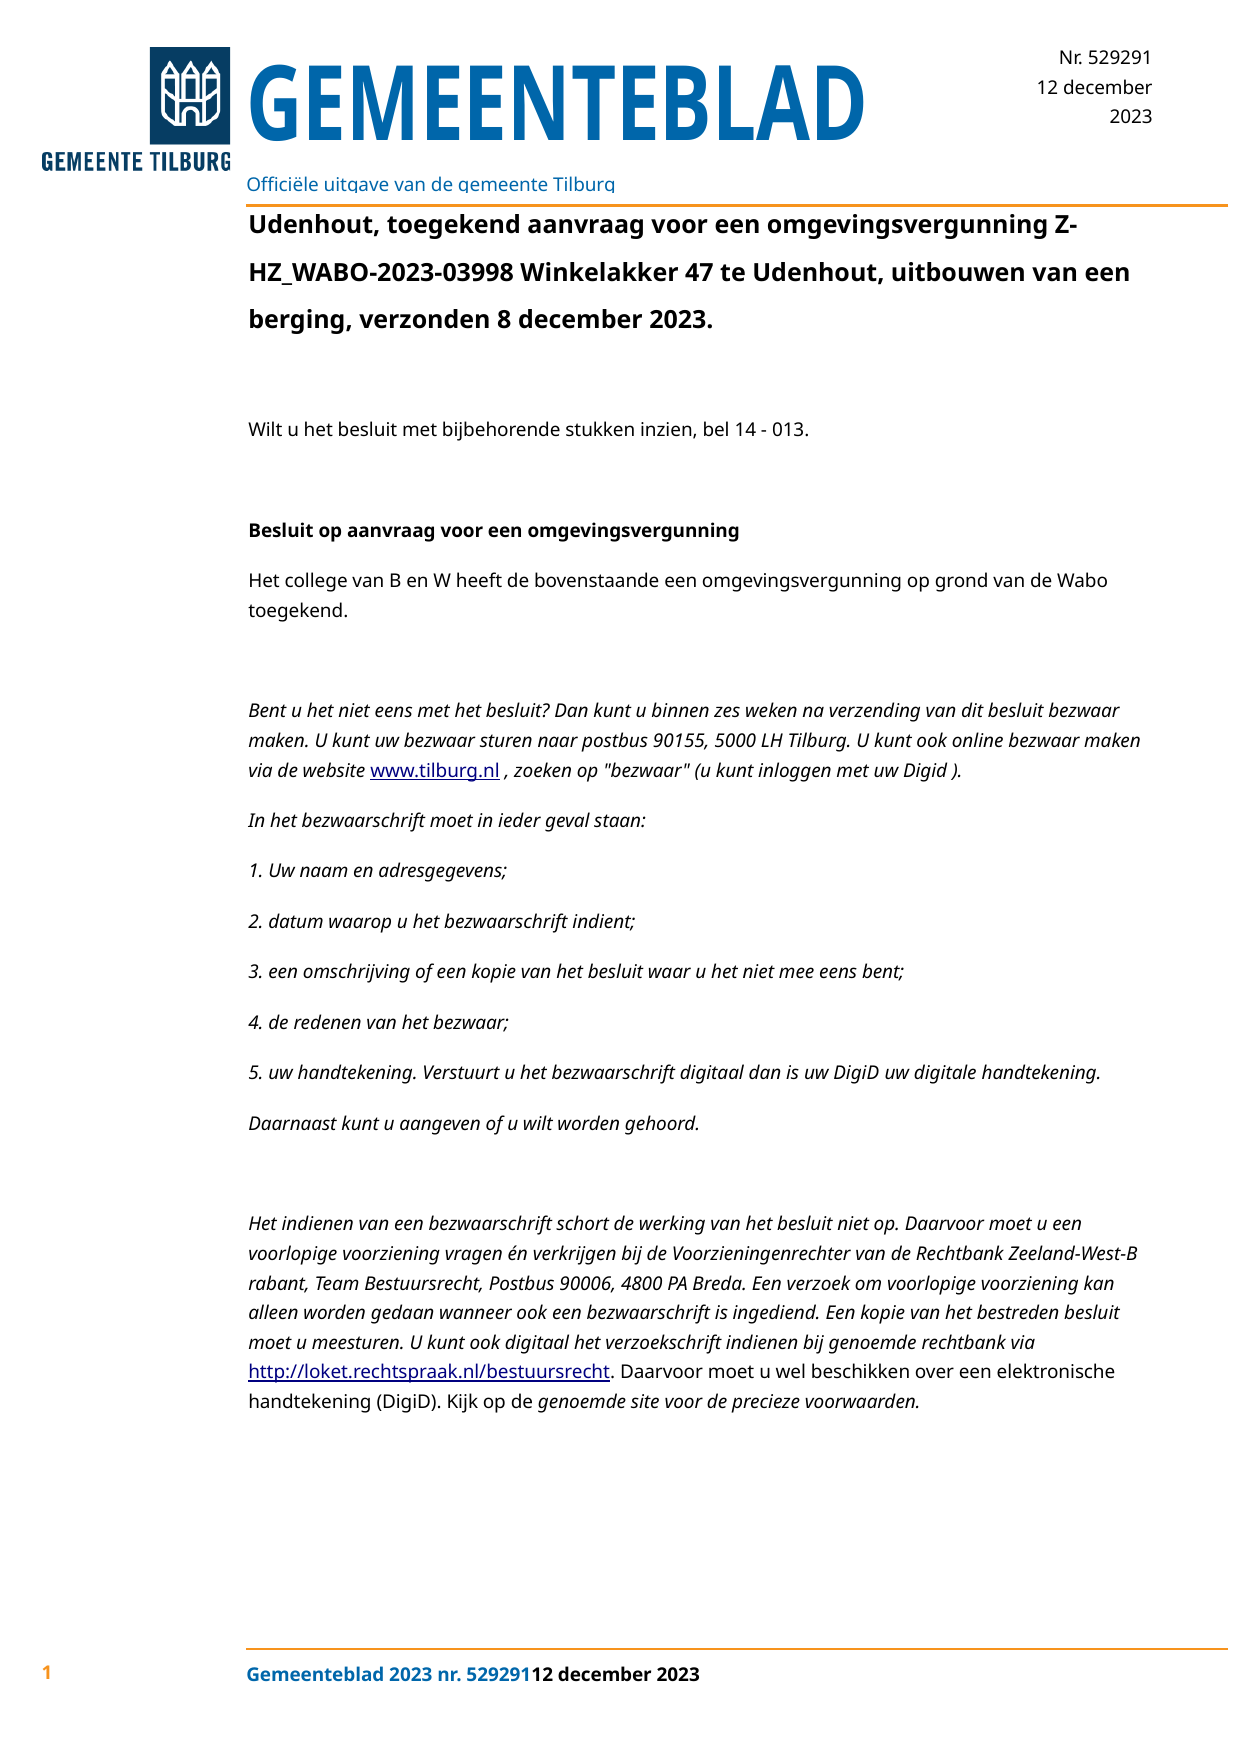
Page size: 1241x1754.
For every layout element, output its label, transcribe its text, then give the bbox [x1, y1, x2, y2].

text 2. datum waarop u het bezwaarschrift indient; [248, 908, 1152, 934]
text Bent u het niet eens met het besluit? Dan kunt u binnen zes weken na verzending van dit besluit bezwaar maken. U kunt uw bezwaar sturen naar postbus 90155, 5000 LH Tilburg. U kunt ook online bezwaar maken via de website www.tilburg.nl , zoeken op "bezwaar" (u kunt inloggen met uw Digid ). [248, 698, 1152, 782]
text Besluit op aanvraag voor een omgevingsvergunning [248, 517, 1152, 542]
text Het indienen van een bezwaarschrift schort de werking van het besluit niet op. Daarvoor moet u een voorlopige voorziening vragen én verkrijgen bij de Voorzieningenrechter van de Rechtbank Zeeland-West-B rabant, Team Bestuursrecht, Postbus 90006, 4800 PA Breda. Een verzoek om voorlopige voorziening kan alleen worden gedaan wanneer ook een bezwaarschrift is ingediend. Een kopie van het bestreden besluit moet u meesturen. U kunt ook digitaal het verzoekschrift indienen bij genoemde rechtbank via http://loket.rechtspraak.nl/bestuursrecht. Daarvoor moet u wel beschikken over een elektronische handtekening (DigiD). Kijk op de genoemde site voor de precieze voorwaarden. [248, 1211, 1152, 1414]
text In het bezwaarschrift moet in ieder geval staan: [248, 807, 1152, 833]
text Daarnaast kunt u aangeven of u wilt worden gehoord. [248, 1110, 1152, 1135]
text 5. uw handtekening. Verstuurt u het bezwaarschrift digitaal dan is uw DigiD uw digitale handtekening. [248, 1059, 1152, 1085]
picture [41, 47, 231, 172]
text Het college van B en W heeft de bovenstaande een omgevingsvergunning op grond van de Wabo toegekend. [248, 567, 1152, 622]
text Wilt u het besluit met bijbehorende stukken inzien, bel 14 - 013. [248, 416, 1152, 442]
text Udenhout, toegekend aanvraag voor een omgevingsvergunning Z-HZ_WABO-2023-03998 Winkelakker 47 te Udenhout, uitbouwen van een berging, verzonden 8 december 2023. [248, 207, 1152, 336]
text 1. Uw naam en adresgegevens; [248, 858, 1152, 883]
text 3. een omschrijving of een kopie van het besluit waar u het niet mee eens bent; [248, 958, 1152, 984]
text 4. de redenen van het bezwaar; [248, 1009, 1152, 1034]
